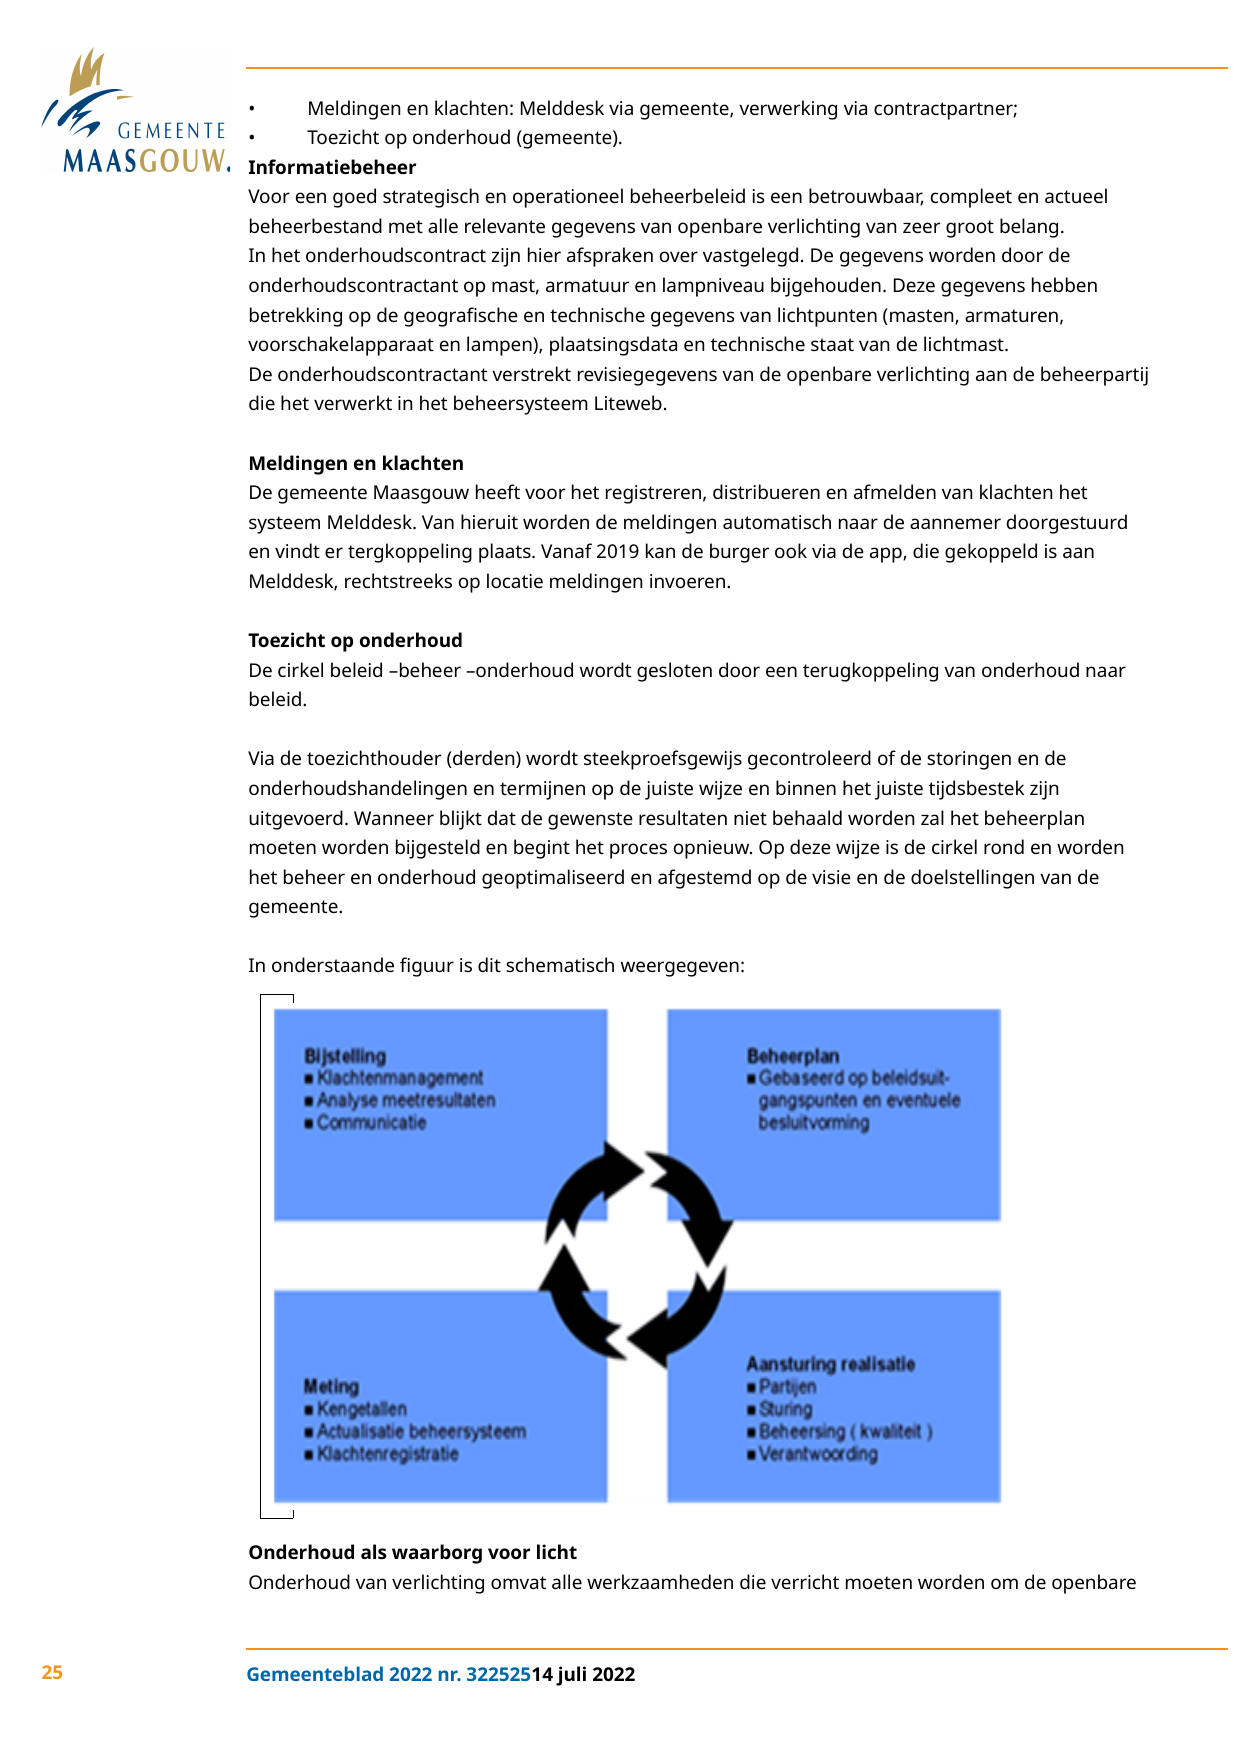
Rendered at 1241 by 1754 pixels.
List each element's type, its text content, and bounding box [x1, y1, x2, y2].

list Toezicht op onderhoud (gemeente). [248, 124, 1152, 150]
text Onderhoud als waarborg voor licht [248, 1539, 1152, 1565]
text In onderstaande figuur is dit schematisch weergegeven: [248, 953, 1152, 978]
text De cirkel beleid –beheer –onderhoud wordt gesloten door een terugkoppeling van onderhoud naar beleid. [248, 657, 1152, 712]
picture [41, 47, 231, 172]
text Toezicht op onderhoud [248, 627, 1152, 653]
text De onderhoudscontractant verstrekt revisiegegevens van de openbare verlichting aan de beheerpartij die het verwerkt in het beheersysteem Liteweb. [248, 361, 1152, 416]
list Meldingen en klachten: Melddesk via gemeente, verwerking via contractpartner; [248, 95, 1152, 121]
text In het onderhoudscontract zijn hier afspraken over vastgelegd. De gegevens worden door de onderhoudscontractant op mast, armatuur en lampniveau bijgehouden. Deze gegevens hebben betrekking op de geografische en technische gegevens van lichtpunten (masten, armaturen, voorschakelapparaat en lampen), plaatsingsdata en technische staat van de lichtmast. [248, 243, 1152, 357]
text Onderhoud van verlichting omvat alle werkzaamheden die verricht moeten worden om de openbare [248, 1569, 1152, 1595]
text Meldingen en klachten [248, 450, 1152, 476]
text Via de toezichthouder (derden) wordt steekproefsgewijs gecontroleerd of de storingen en de onderhoudshandelingen en termijnen op de juiste wijze en binnen het juiste tijdsbestek zijn uitgevoerd. Wanneer blijkt dat de gewenste resultaten niet behaald worden zal het beheerplan moeten worden bijgesteld en begint het proces opnieuw. Op deze wijze is de cirkel rond en worden het beheer en onderhoud geoptimaliseerd en afgestemd op de visie en de doelstellingen van de gemeente. [248, 746, 1152, 919]
text Informatiebeheer [248, 154, 1152, 180]
text Voor een goed strategisch en operationeel beheerbeleid is een betrouwbaar, compleet en actueel beheerbestand met alle relevante gegevens van openbare verlichting van zeer groot belang. [248, 183, 1152, 239]
text De gemeente Maasgouw heeft voor het registreren, distribueren en afmelden van klachten het systeem Melddesk. Van hieruit worden de meldingen automatisch naar de aannemer doorgestuurd en vindt er tergkoppeling plaats. Vanaf 2019 kan de burger ook via de app, die gekoppeld is aan Melddesk, rechtstreeks op locatie meldingen invoeren. [248, 479, 1152, 594]
picture [268, 1003, 1008, 1510]
